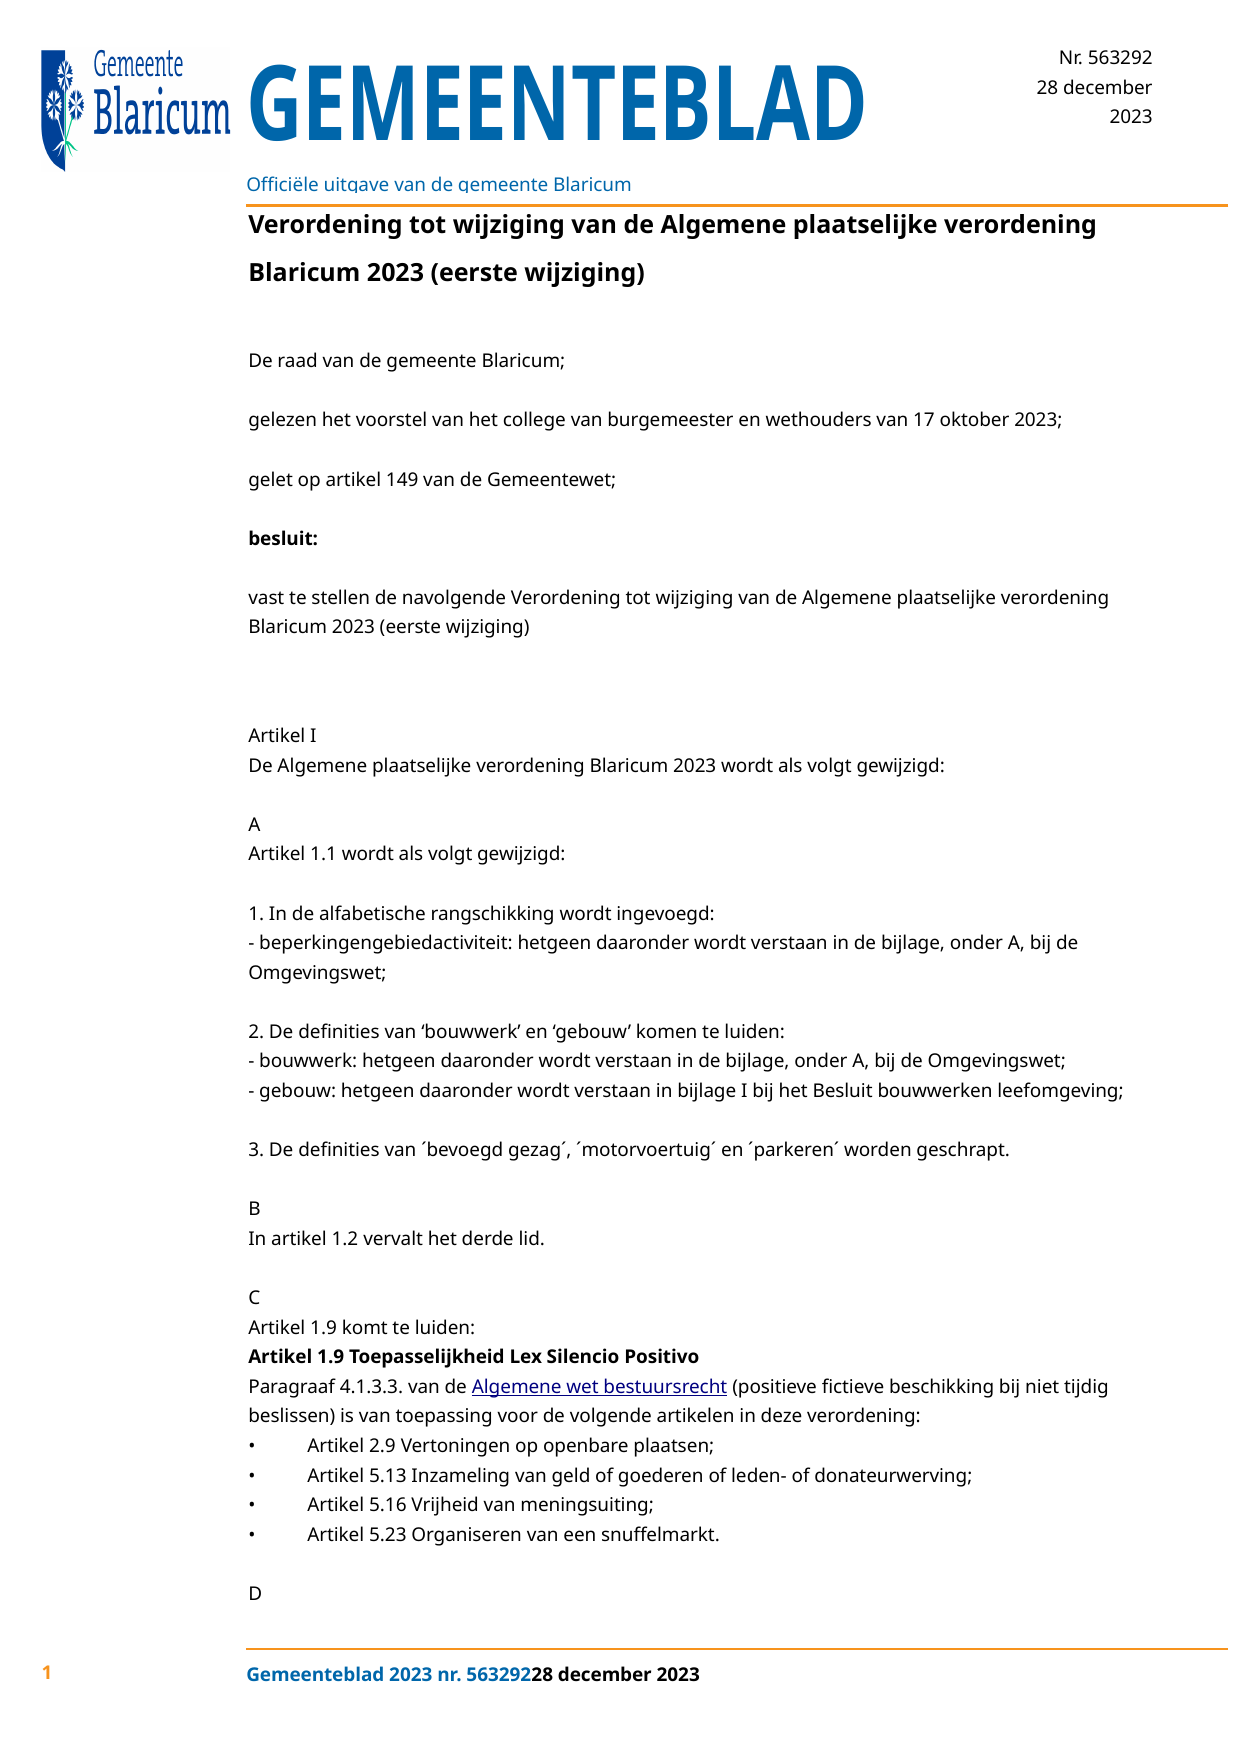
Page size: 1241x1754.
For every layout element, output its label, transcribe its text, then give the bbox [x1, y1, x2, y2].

text - gebouw: hetgeen daaronder wordt verstaan in bijlage I bij het Besluit bouwwerken leefomgeving; [248, 1077, 1152, 1103]
text Artikel I [248, 722, 1152, 748]
text besluit: [248, 525, 1152, 551]
text gelezen het voorstel van het college van burgemeester en wethouders van 17 oktober 2023; [248, 407, 1152, 432]
text Paragraaf 4.1.3.3. van de Algemene wet bestuursrecht (positieve fictieve beschikking bij niet tijdig beslissen) is van toepassing voor de volgende artikelen in deze verordening: [248, 1373, 1152, 1428]
text 2. De definities van ‘bouwwerk’ en ‘gebouw’ komen te luiden: [248, 1018, 1152, 1044]
list Artikel 5.13 Inzameling van geld of goederen of leden- of donateurwerving; [248, 1462, 1152, 1487]
text 3. De definities van ´bevoegd gezag´, ´motorvoertuig´ en ´parkeren´ worden geschrapt. [248, 1136, 1152, 1162]
text D [248, 1580, 1152, 1606]
text In artikel 1.2 vervalt het derde lid. [248, 1225, 1152, 1251]
text C [248, 1284, 1152, 1310]
picture [41, 47, 231, 172]
text Artikel 1.1 wordt als volgt gewijzigd: [248, 841, 1152, 866]
text vast te stellen de navolgende Verordening tot wijziging van de Algemene plaatselijke verordening Blaricum 2023 (eerste wijziging) [248, 584, 1152, 639]
text De raad van de gemeente Blaricum; [248, 347, 1152, 373]
text Artikel 1.9 Toepasselijkheid Lex Silencio Positivo [248, 1343, 1152, 1369]
text De Algemene plaatselijke verordening Blaricum 2023 wordt als volgt gewijzigd: [248, 752, 1152, 777]
text B [248, 1196, 1152, 1221]
text - beperkingengebiedactiviteit: hetgeen daaronder wordt verstaan in de bijlage, onder A, bij de Omgevingswet; [248, 929, 1152, 984]
text gelet op artikel 149 van de Gemeentewet; [248, 466, 1152, 492]
list Artikel 5.16 Vrijheid van meningsuiting; [248, 1491, 1152, 1517]
text A [248, 811, 1152, 837]
text 1. In de alfabetische rangschikking wordt ingevoegd: [248, 900, 1152, 925]
list Artikel 5.23 Organiseren van een snuffelmarkt. [248, 1521, 1152, 1547]
list Artikel 2.9 Vertoningen op openbare plaatsen; [248, 1432, 1152, 1458]
text - bouwwerk: hetgeen daaronder wordt verstaan in de bijlage, onder A, bij de Omgevingswet; [248, 1048, 1152, 1073]
text Artikel 1.9 komt te luiden: [248, 1314, 1152, 1339]
text Verordening tot wijziging van de Algemene plaatselijke verordening Blaricum 2023 (eerste wijziging) [248, 207, 1152, 288]
